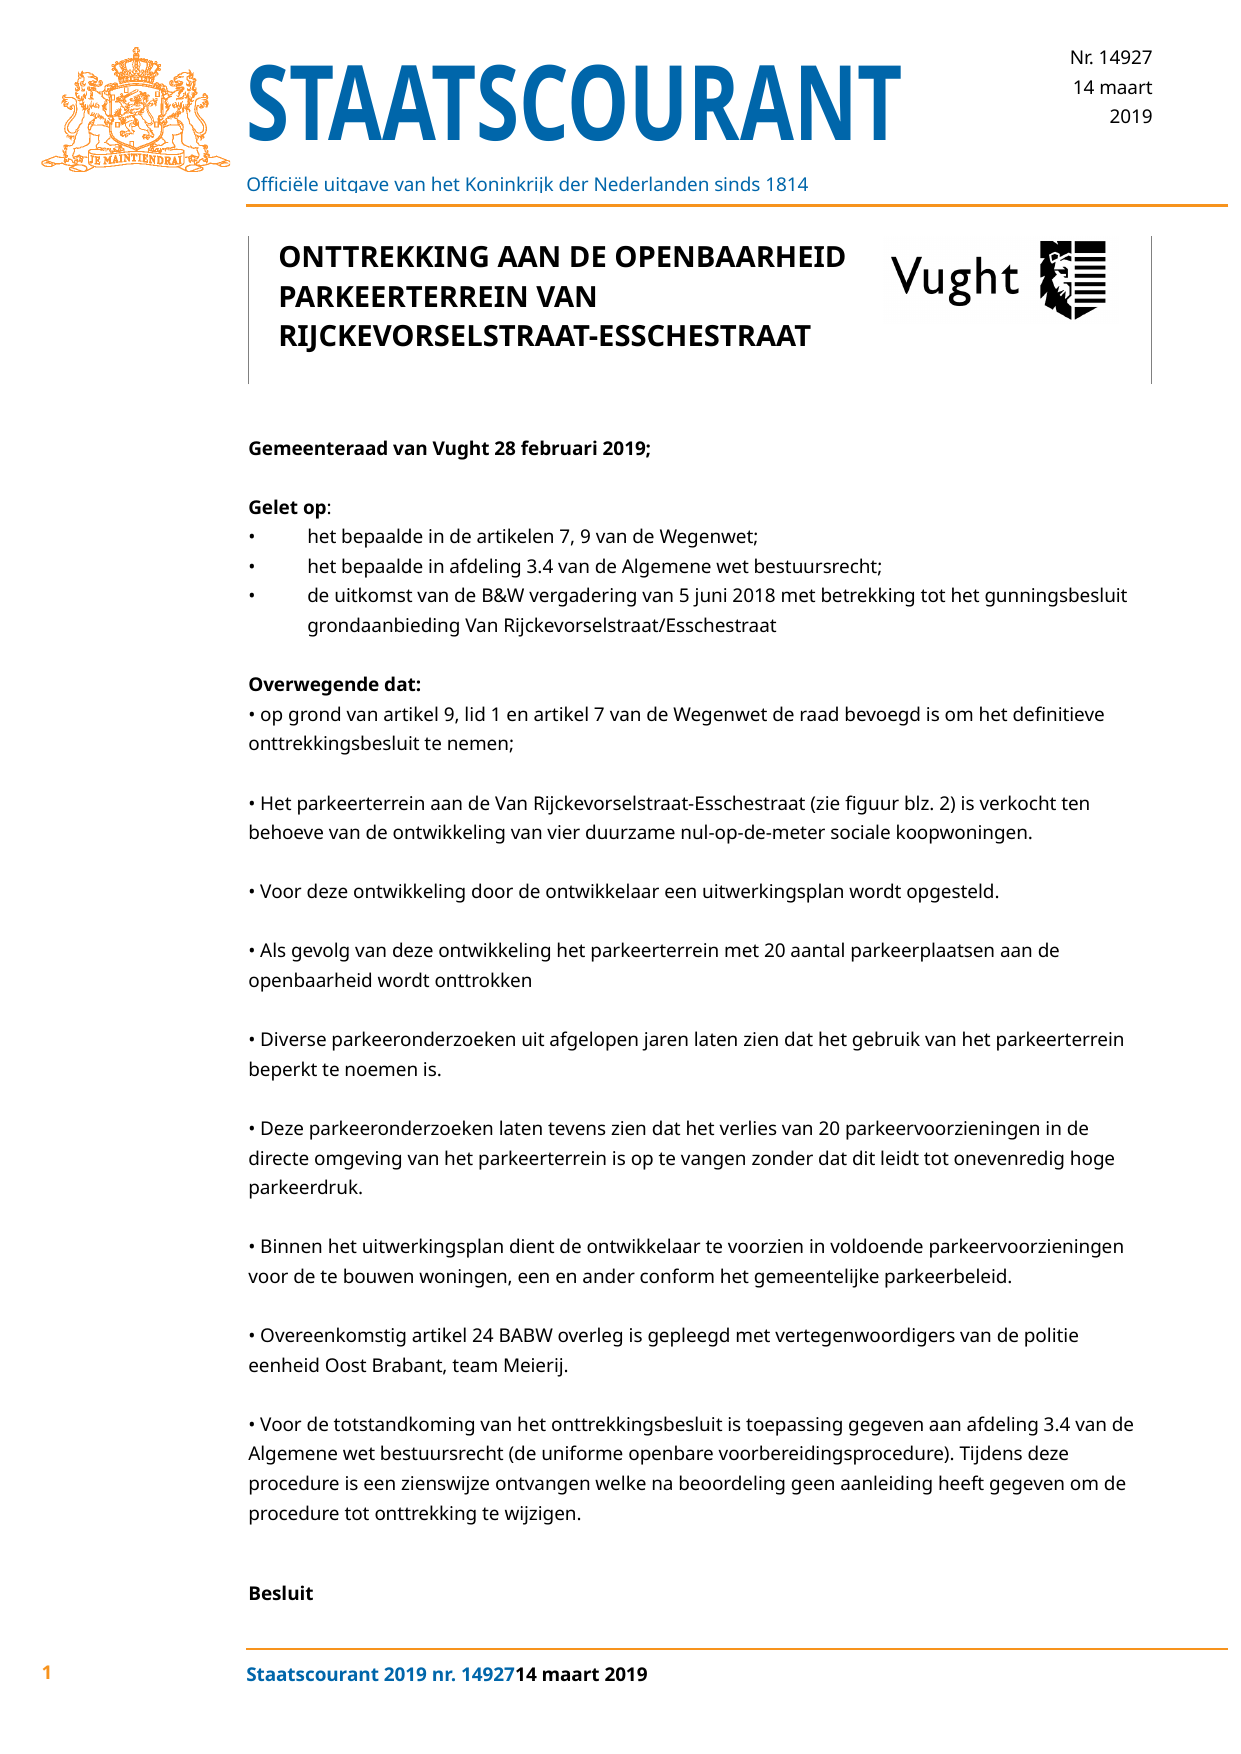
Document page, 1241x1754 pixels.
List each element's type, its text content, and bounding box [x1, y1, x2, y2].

text • Deze parkeeronderzoeken laten tevens zien dat het verlies van 20 parkeervoorzieningen in de directe omgeving van het parkeerterrein is op te vangen zonder dat dit leidt tot onevenredig hoge parkeerdruk. [248, 1115, 1152, 1200]
list het bepaalde in de artikelen 7, 9 van de Wegenwet; [248, 523, 1152, 549]
list het bepaalde in afdeling 3.4 van de Algemene wet bestuursrecht; [248, 553, 1152, 579]
text Besluit [248, 1580, 1152, 1605]
text • Voor de totstandkoming van het onttrekkingsbesluit is toepassing gegeven aan afdeling 3.4 van de Algemene wet bestuursrecht (de uniforme openbare voorbereidingsprocedure). Tijdens deze procedure is een zienswijze ontvangen welke na beoordeling geen aanleiding heeft gegeven om de procedure tot onttrekking te wijzigen. [248, 1411, 1152, 1525]
text • Voor deze ontwikkeling door de ontwikkelaar een uitwerkingsplan wordt opgesteld. [248, 878, 1152, 904]
text • Als gevolg van deze ontwikkeling het parkeerterrein met 20 aantal parkeerplaatsen aan de openbaarheid wordt onttrokken [248, 938, 1152, 993]
text onttrekkingsbesluit te nemen; [248, 731, 1152, 756]
text Gelet op: [248, 494, 1152, 519]
picture [41, 47, 231, 172]
text Gemeenteraad van Vught 28 februari 2019; [248, 435, 1152, 460]
table_header [850, 236, 1151, 384]
list de uitkomst van de B&W vergadering van 5 juni 2018 met betrekking tot het gunningsbesluit grondaanbieding Van Rijckevorselstraat/Esschestraat [248, 583, 1152, 638]
text Overwegende dat: [248, 671, 1152, 697]
text • Het parkeerterrein aan de Van Rijckevorselstraat-Esschestraat (zie figuur blz. 2) is verkocht ten behoeve van de ontwikkeling van vier duurzame nul-op-de-meter sociale koopwoningen. [248, 790, 1152, 845]
text • Binnen het uitwerkingsplan dient de ontwikkelaar te voorzien in voldoende parkeervoorzieningen voor de te bouwen woningen, een en ander conform het gemeentelijke parkeerbeleid. [248, 1233, 1152, 1289]
table_header ONTTREKKING AAN DE OPENBAARHEID PARKEERTERREIN VAN RIJCKEVORSELSTRAAT-ESSCHESTRAAT [249, 236, 850, 384]
text • Diverse parkeeronderzoeken uit afgelopen jaren laten zien dat het gebruik van het parkeerterrein beperkt te noemen is. [248, 1026, 1152, 1082]
text • op grond van artikel 9, lid 1 en artikel 7 van de Wegenwet de raad bevoegd is om het definitieve [248, 701, 1152, 727]
text • Overeenkomstig artikel 24 BABW overleg is gepleegd met vertegenwoordigers van de politie eenheid Oost Brabant, team Meierij. [248, 1322, 1152, 1377]
picture [882, 236, 1119, 324]
